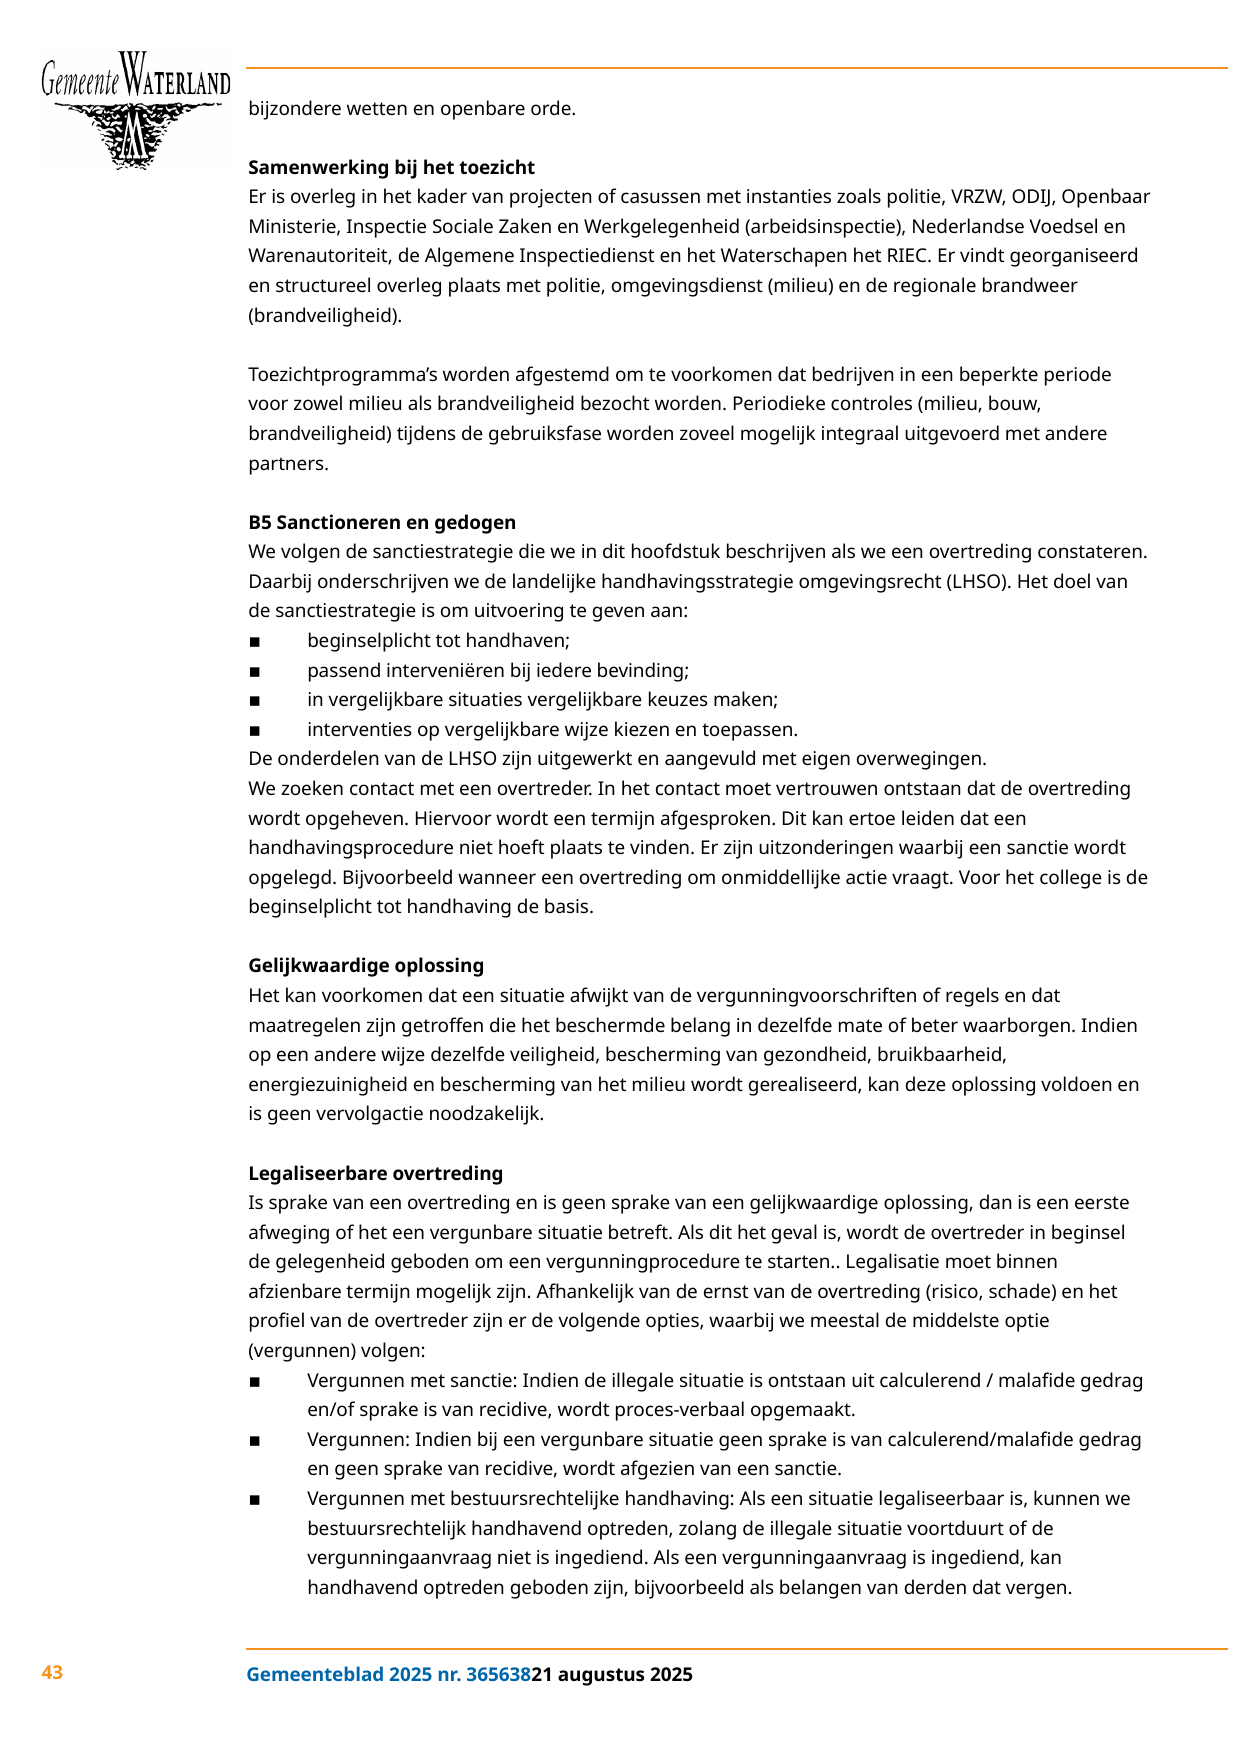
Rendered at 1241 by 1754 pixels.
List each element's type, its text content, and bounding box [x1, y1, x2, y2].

text bijzondere wetten en openbare orde. [248, 95, 1152, 121]
text We volgen de sanctiestrategie die we in dit hoofdstuk beschrijven als we een overtreding constateren. Daarbij onderschrijven we de landelijke handhavingsstrategie omgevingsrecht (LHSO). Het doel van de sanctiestrategie is om uitvoering te geven aan: [248, 538, 1152, 623]
list in vergelijkbare situaties vergelijkbare keuzes maken; [248, 686, 1152, 712]
list interventies op vergelijkbare wijze kiezen en toepassen. [248, 716, 1152, 742]
list Vergunnen met bestuursrechtelijke handhaving: Als een situatie legaliseerbaar is, kunnen we bestuursrechtelijk handhavend optreden, zolang de illegale situatie voortduurt of de vergunningaanvraag niet is ingediend. Als een vergunningaanvraag is ingediend, kan handhavend optreden geboden zijn, bijvoorbeeld als belangen van derden dat vergen. [248, 1485, 1152, 1600]
text Gelijkwaardige oplossing [248, 953, 1152, 978]
list Vergunnen: Indien bij een vergunbare situatie geen sprake is van calculerend/malafide gedrag en geen sprake van recidive, wordt afgezien van een sanctie. [248, 1426, 1152, 1481]
text Is sprake van een overtreding en is geen sprake van een gelijkwaardige oplossing, dan is een eerste afweging of het een vergunbare situatie betreft. Als dit het geval is, wordt de overtreder in beginsel de gelegenheid geboden om een vergunningprocedure te starten.. Legalisatie moet binnen afzienbare termijn mogelijk zijn. Afhankelijk van de ernst van de overtreding (risico, schade) en het profiel van de overtreder zijn er de volgende opties, waarbij we meestal de middelste optie (vergunnen) volgen: [248, 1189, 1152, 1363]
text We zoeken contact met een overtreder. In het contact moet vertrouwen ontstaan dat de overtreding wordt opgeheven. Hiervoor wordt een termijn afgesproken. Dit kan ertoe leiden dat een handhavingsprocedure niet hoeft plaats te vinden. Er zijn uitzonderingen waarbij een sanctie wordt opgelegd. Bijvoorbeeld wanneer een overtreding om onmiddellijke actie vraagt. Voor het college is de beginselplicht tot handhaving de basis. [248, 775, 1152, 919]
text Het kan voorkomen dat een situatie afwijkt van de vergunningvoorschriften of regels en dat maatregelen zijn getroffen die het beschermde belang in dezelfde mate of beter waarborgen. Indien op een andere wijze dezelfde veiligheid, bescherming van gezondheid, bruikbaarheid, energiezuinigheid en bescherming van het milieu wordt gerealiseerd, kan deze oplossing voldoen en is geen vervolgactie noodzakelijk. [248, 982, 1152, 1126]
list passend interveniëren bij iedere bevinding; [248, 657, 1152, 683]
list beginselplicht tot handhaven; [248, 627, 1152, 653]
text De onderdelen van de LHSO zijn uitgewerkt en aangevuld met eigen overwegingen. [248, 746, 1152, 771]
text Er is overleg in het kader van projecten of casussen met instanties zoals politie, VRZW, ODIJ, Openbaar Ministerie, Inspectie Sociale Zaken en Werkgelegenheid (arbeidsinspectie), Nederlandse Voedsel en Warenautoriteit, de Algemene Inspectiedienst en het Waterschapen het RIEC. Er vindt georganiseerd en structureel overleg plaats met politie, omgevingsdienst (milieu) en de regionale brandweer (brandveiligheid). [248, 183, 1152, 328]
list Vergunnen met sanctie: Indien de illegale situatie is ontstaan uit calculerend / malafide gedrag en/of sprake is van recidive, wordt proces-verbaal opgemaakt. [248, 1367, 1152, 1422]
text Toezichtprogramma’s worden afgestemd om te voorkomen dat bedrijven in een beperkte periode voor zowel milieu als brandveiligheid bezocht worden. Periodieke controles (milieu, bouw, brandveiligheid) tijdens de gebruiksfase worden zoveel mogelijk integraal uitgevoerd met andere partners. [248, 361, 1152, 476]
text B5 Sanctioneren en gedogen [248, 509, 1152, 535]
picture [41, 47, 231, 172]
text Samenwerking bij het toezicht [248, 154, 1152, 180]
text Legaliseerbare overtreding [248, 1160, 1152, 1186]
